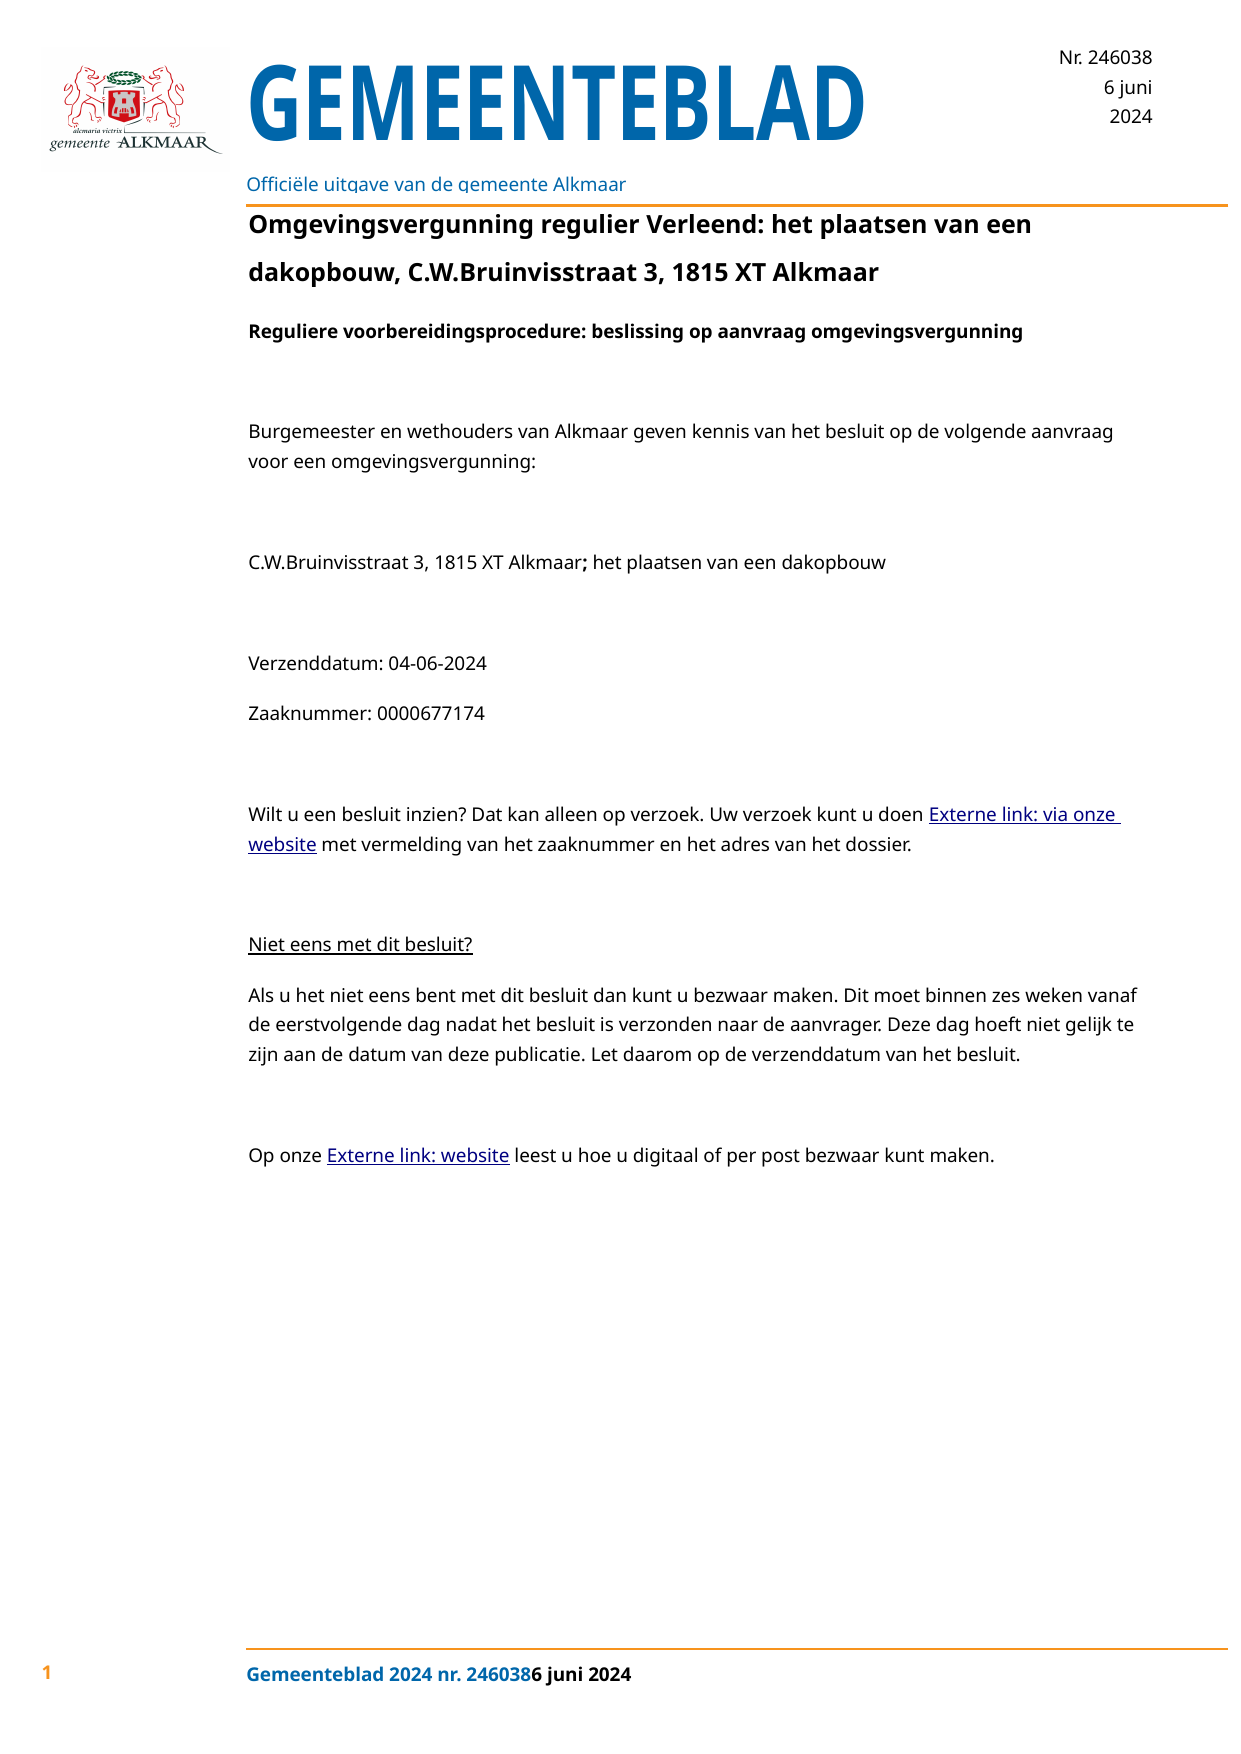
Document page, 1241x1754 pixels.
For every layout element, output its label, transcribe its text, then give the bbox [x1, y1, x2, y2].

text Burgemeester en wethouders van Alkmaar geven kennis van het besluit op de volgende aanvraag voor een omgevingsvergunning: [248, 419, 1152, 474]
text Als u het niet eens bent met dit besluit dan kunt u bezwaar maken. Dit moet binnen zes weken vanaf de eerstvolgende dag nadat het besluit is verzonden naar de aanvrager. Deze dag hoeft niet gelijk te zijn aan de datum van deze publicatie. Let daarom op de verzenddatum van het besluit. [248, 982, 1152, 1067]
text Omgevingsvergunning regulier Verleend: het plaatsen van een dakopbouw, C.W.Bruinvisstraat 3, 1815 XT Alkmaar [248, 207, 1152, 288]
text Op onze Externe link: website leest u hoe u digitaal of per post bezwaar kunt maken. [248, 1142, 1152, 1168]
text Niet eens met dit besluit? [248, 932, 1152, 957]
text Zaaknummer: 0000677174 [248, 700, 1152, 726]
text Reguliere voorbereidingsprocedure: beslissing op aanvraag omgevingsvergunning [248, 318, 1152, 344]
text Verzenddatum: 04-06-2024 [248, 650, 1152, 676]
text Wilt u een besluit inzien? Dat kan alleen op verzoek. Uw verzoek kunt u doen Externe link: via onze website met vermelding van het zaaknummer en het adres van het dossier. [248, 801, 1152, 857]
text C.W.Bruinvisstraat 3, 1815 XT Alkmaar; het plaatsen van een dakopbouw [248, 549, 1152, 575]
picture [41, 47, 231, 172]
